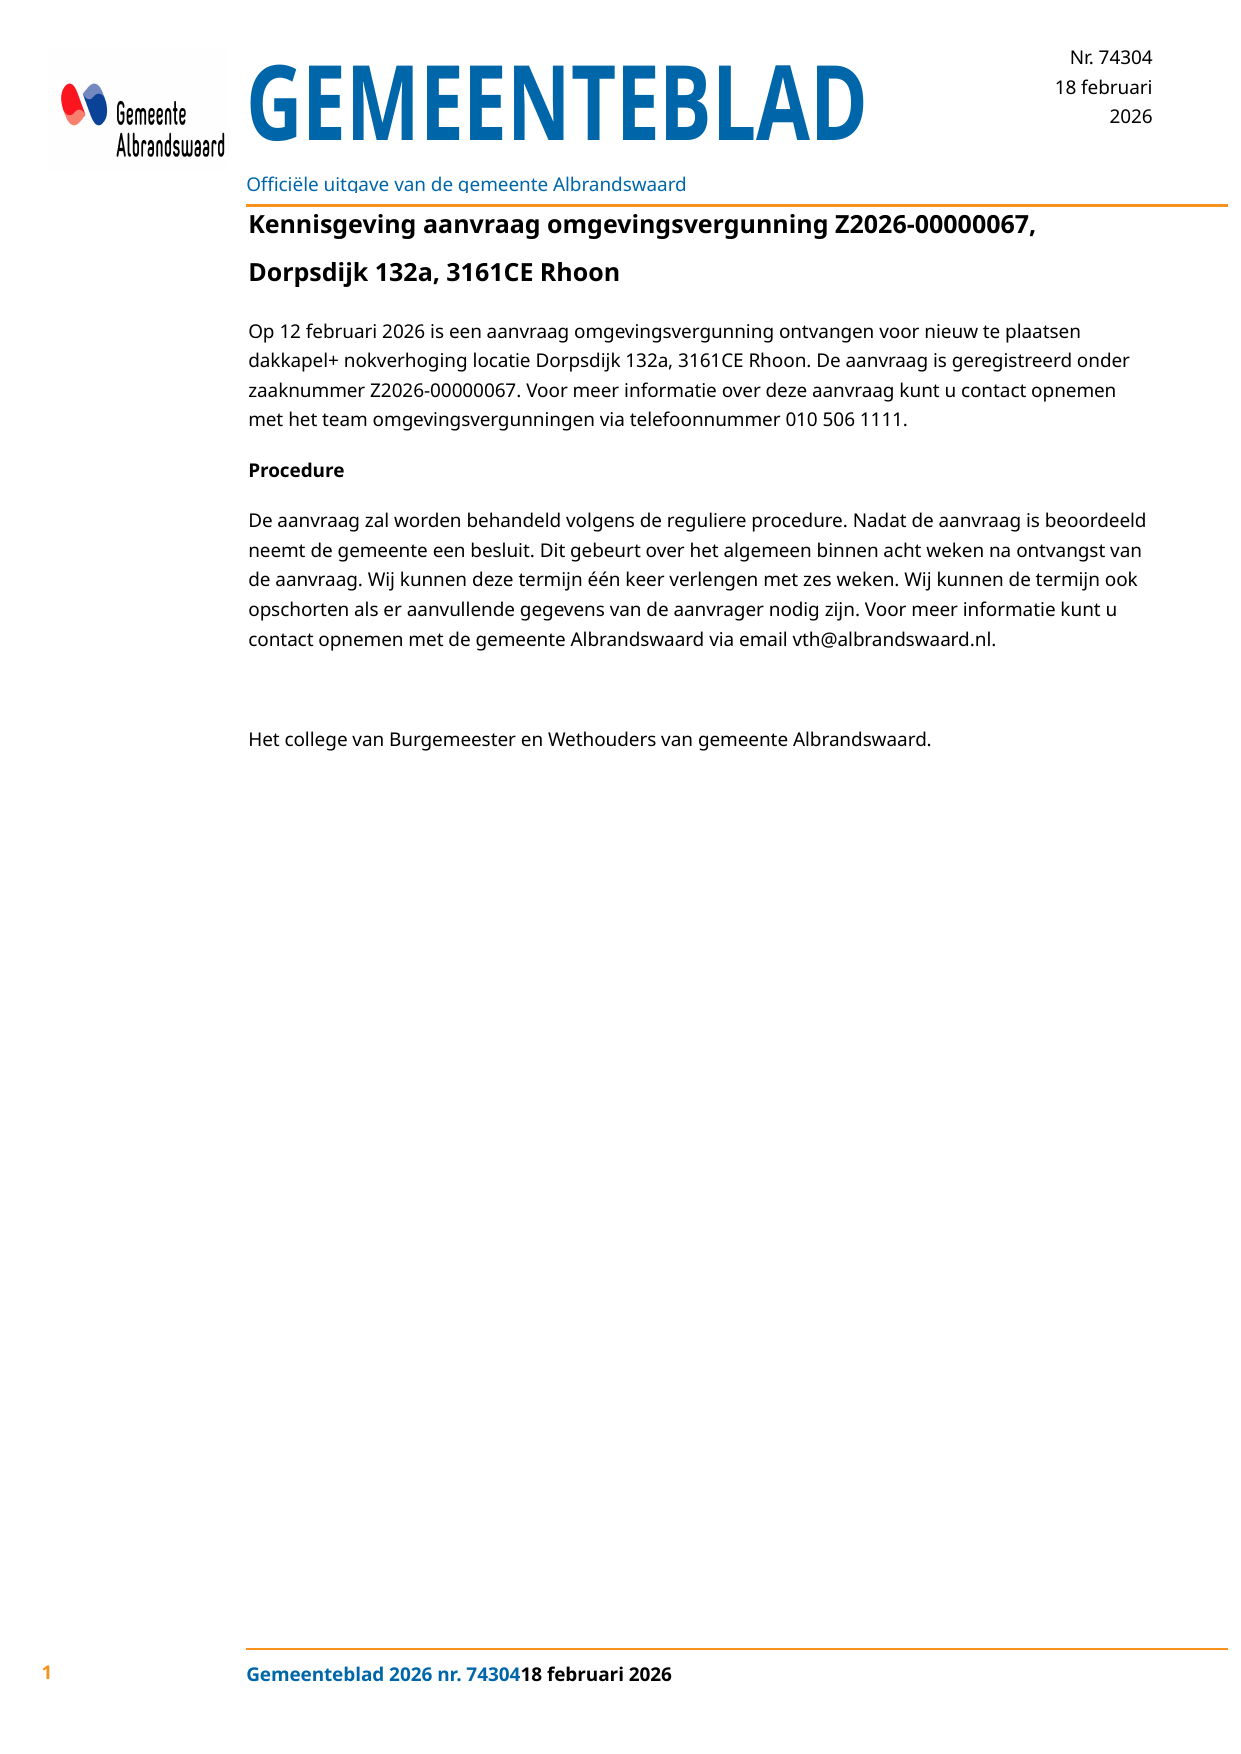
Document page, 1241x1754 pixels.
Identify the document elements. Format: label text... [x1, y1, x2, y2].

text Het college van Burgemeester en Wethouders van gemeente Albrandswaard. [248, 727, 1152, 752]
text De aanvraag zal worden behandeld volgens de reguliere procedure. Nadat de aanvraag is beoordeeld neemt de gemeente een besluit. Dit gebeurt over het algemeen binnen acht weken na ontvangst van de aanvraag. Wij kunnen deze termijn één keer verlengen met zes weken. Wij kunnen de termijn ook opschorten als er aanvullende gegevens van de aanvrager nodig zijn. Voor meer informatie kunt u contact opnemen met de gemeente Albrandswaard via email vth@albrandswaard.nl. [248, 507, 1152, 652]
text Op 12 februari 2026 is een aanvraag omgevingsvergunning ontvangen voor nieuw te plaatsen dakkapel+ nokverhoging locatie Dorpsdijk 132a, 3161CE Rhoon. De aanvraag is geregistreerd onder zaaknummer Z2026-00000067. Voor meer informatie over deze aanvraag kunt u contact opnemen met het team omgevingsvergunningen via telefoonnummer 010 506 1111. [248, 318, 1152, 432]
text Kennisgeving aanvraag omgevingsvergunning Z2026-00000067, Dorpsdijk 132a, 3161CE Rhoon [248, 207, 1152, 288]
picture [41, 47, 231, 172]
text Procedure [248, 457, 1152, 483]
